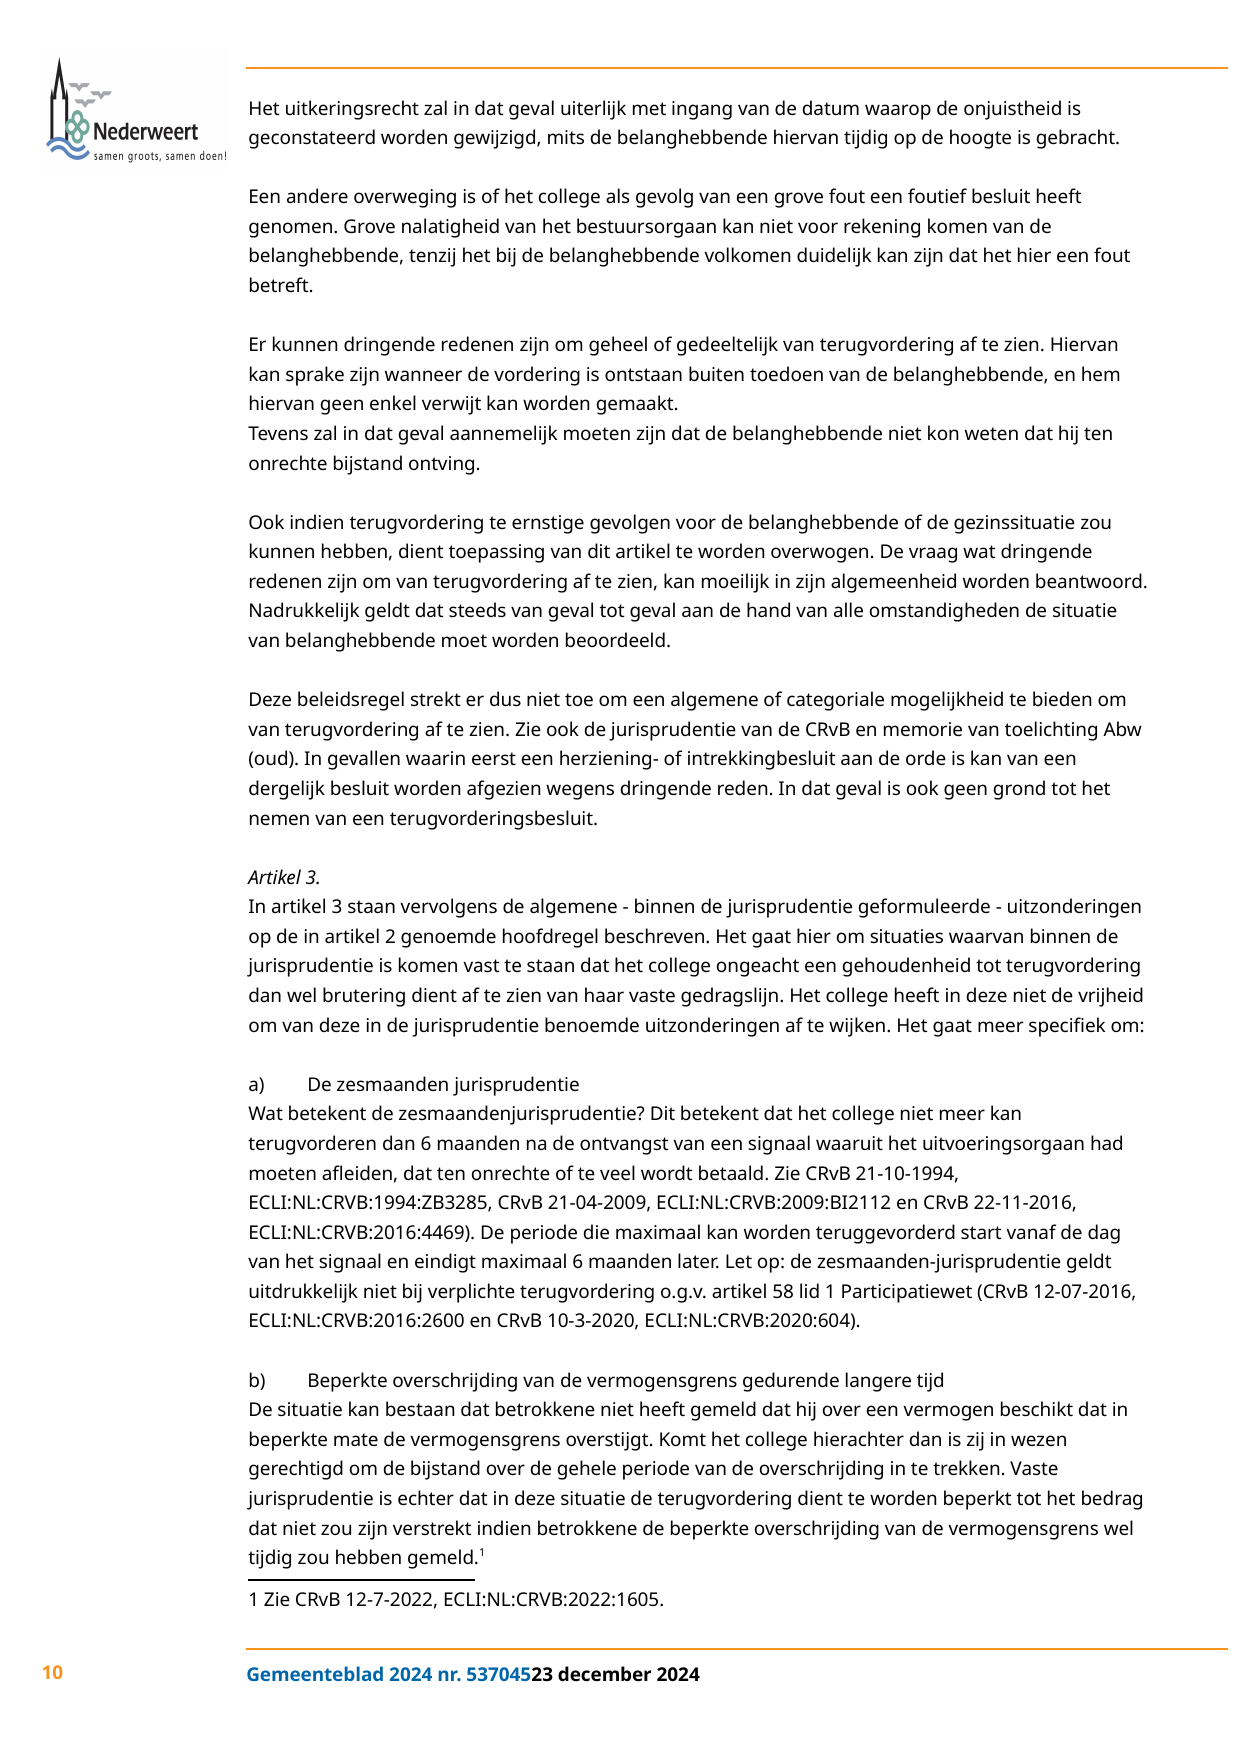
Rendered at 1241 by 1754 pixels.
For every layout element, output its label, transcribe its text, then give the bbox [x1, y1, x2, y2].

text In artikel 3 staan vervolgens de algemene - binnen de jurisprudentie geformuleerde - uitzonderingen op de in artikel 2 genoemde hoofdregel beschreven. Het gaat hier om situaties waarvan binnen de jurisprudentie is komen vast te staan dat het college ongeacht een gehoudenheid tot terugvordering dan wel brutering dient af te zien van haar vaste gedragslijn. Het college heeft in deze niet de vrijheid om van deze in de jurisprudentie benoemde uitzonderingen af te wijken. Het gaat meer specifiek om: [248, 893, 1152, 1038]
text Wat betekent de zesmaandenjurisprudentie? Dit betekent dat het college niet meer kan terugvorderen dan 6 maanden na de ontvangst van een signaal waaruit het uitvoeringsorgaan had moeten afleiden, dat ten onrechte of te veel wordt betaald. Zie CRvB 21-10-1994, ECLI:NL:CRVB:1994:ZB3285, CRvB 21-04-2009, ECLI:NL:CRVB:2009:BI2112 en CRvB 22-11-2016, ECLI:NL:CRVB:2016:4469). De periode die maximaal kan worden teruggevorderd start vanaf de dag van het signaal en eindigt maximaal 6 maanden later. Let op: de zesmaanden-jurisprudentie geldt uitdrukkelijk niet bij verplichte terugvordering o.g.v. artikel 58 lid 1 Participatiewet (CRvB 12-07-2016, ECLI:NL:CRVB:2016:2600 en CRvB 10-3-2020, ECLI:NL:CRVB:2020:604). [248, 1101, 1152, 1333]
text Tevens zal in dat geval aannemelijk moeten zijn dat de belanghebbende niet kon weten dat hij ten onrechte bijstand ontving. [248, 420, 1152, 476]
text Het uitkeringsrecht zal in dat geval uiterlijk met ingang van de datum waarop de onjuistheid is geconstateerd worden gewijzigd, mits de belanghebbende hiervan tijdig op de hoogte is gebracht. [248, 95, 1152, 150]
text Artikel 3. [248, 864, 1152, 890]
text Zie CRvB 12-7-2022, ECLI:NL:CRVB:2022:1605. [248, 1586, 1152, 1612]
text Deze beleidsregel strekt er dus niet toe om een algemene of categoriale mogelijkheid te bieden om van terugvordering af te zien. Zie ook de jurisprudentie van de CRvB en memorie van toelichting Abw (oud). In gevallen waarin eerst een herziening- of intrekkingbesluit aan de orde is kan van een dergelijk besluit worden afgezien wegens dringende reden. In dat geval is ook geen grond tot het nemen van een terugvorderingsbesluit. [248, 686, 1152, 831]
picture [41, 47, 231, 172]
text Een andere overweging is of het college als gevolg van een grove fout een foutief besluit heeft genomen. Grove nalatigheid van het bestuursorgaan kan niet voor rekening komen van de belanghebbende, tenzij het bij de belanghebbende volkomen duidelijk kan zijn dat het hier een fout betreft. [248, 183, 1152, 298]
text De situatie kan bestaan dat betrokkene niet heeft gemeld dat hij over een vermogen beschikt dat in beperkte mate de vermogensgrens overstijgt. Komt het college hierachter dan is zij in wezen gerechtigd om de bijstand over de gehele periode van de overschrijding in te trekken. Vaste jurisprudentie is echter dat in deze situatie de terugvordering dient te worden beperkt tot het bedrag dat niet zou zijn verstrekt indien betrokkene de beperkte overschrijding van de vermogensgrens wel tijdig zou hebben gemeld. [248, 1396, 1152, 1570]
text Ook indien terugvordering te ernstige gevolgen voor de belanghebbende of de gezinssituatie zou kunnen hebben, dient toepassing van dit artikel te worden overwogen. De vraag wat dringende redenen zijn om van terugvordering af te zien, kan moeilijk in zijn algemeenheid worden beantwoord. Nadrukkelijk geldt dat steeds van geval tot geval aan de hand van alle omstandigheden de situatie van belanghebbende moet worden beoordeeld. [248, 509, 1152, 653]
list De zesmaanden jurisprudentie [248, 1071, 1152, 1097]
list Beperkte overschrijding van de vermogensgrens gedurende langere tijd [248, 1367, 1152, 1393]
text Er kunnen dringende redenen zijn om geheel of gedeeltelijk van terugvordering af te zien. Hiervan kan sprake zijn wanneer de vordering is ontstaan buiten toedoen van de belanghebbende, en hem hiervan geen enkel verwijt kan worden gemaakt. [248, 331, 1152, 416]
